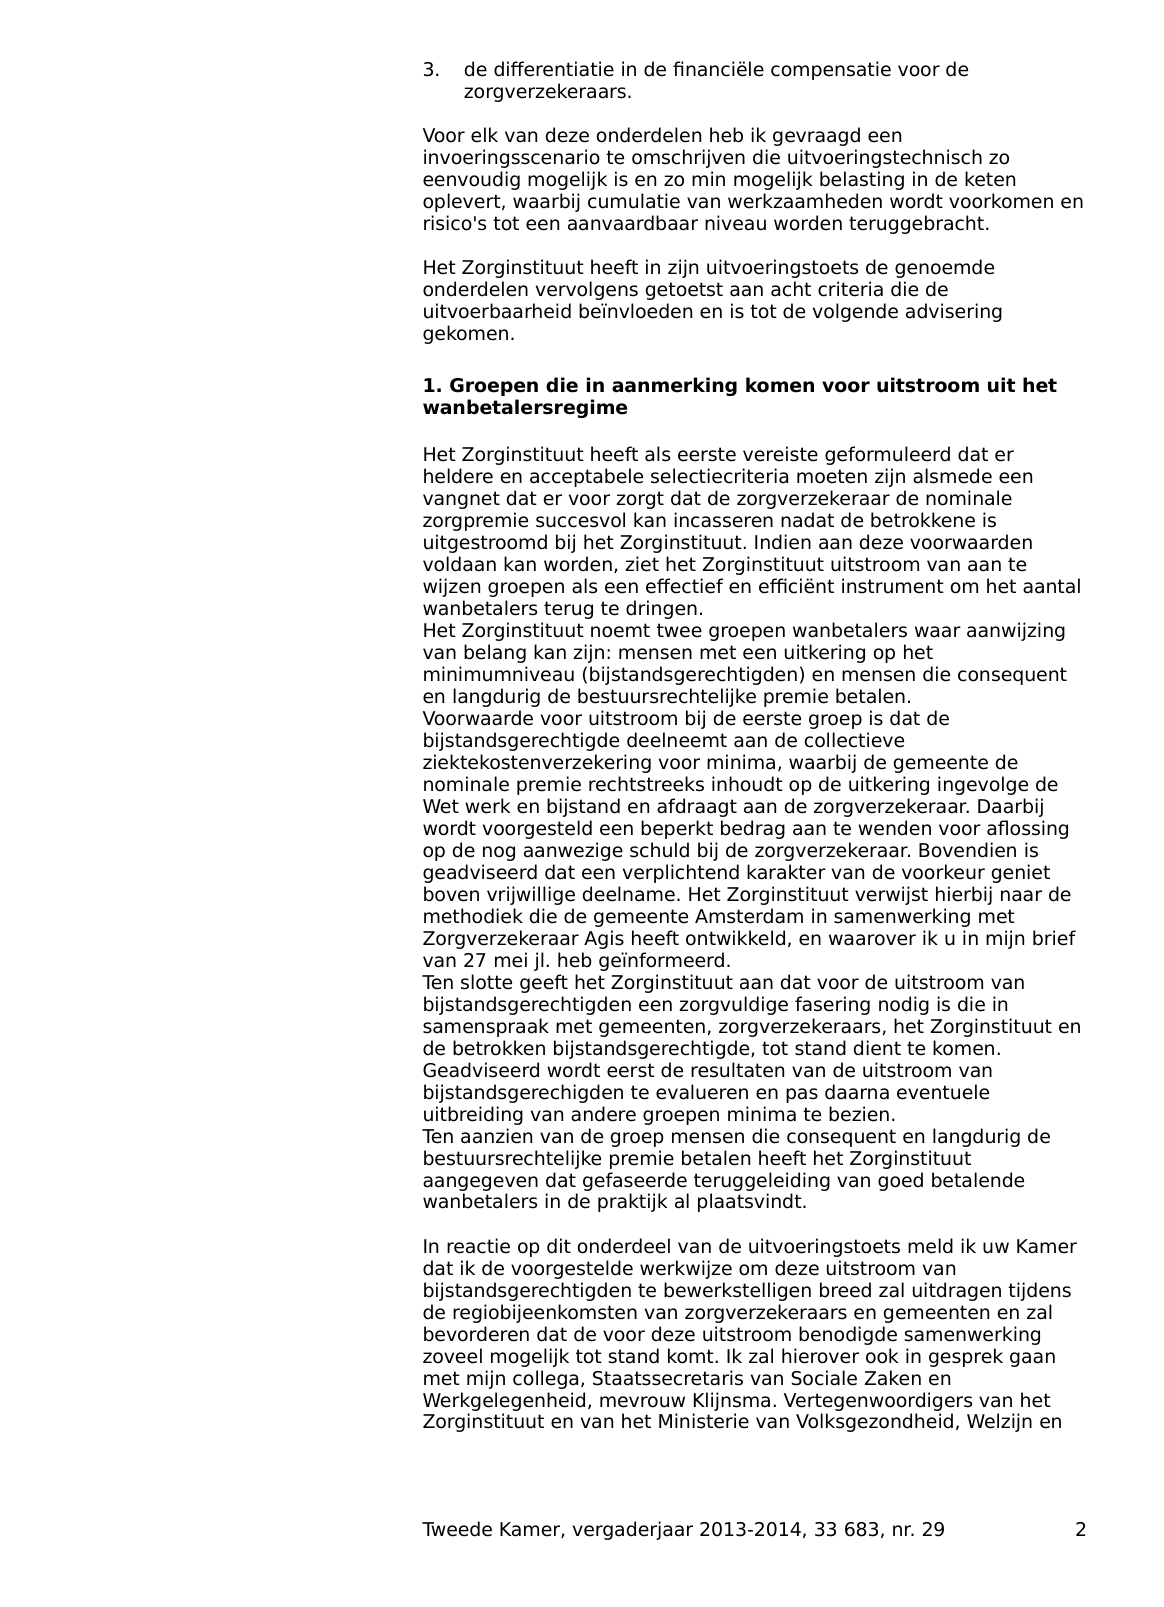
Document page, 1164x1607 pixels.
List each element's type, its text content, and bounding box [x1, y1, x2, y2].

text In reactie op dit onderdeel van de uitvoeringstoets meld ik uw Kamer dat ik de voorgestelde werkwijze om deze uitstroom van bijstandsgerechtigden te bewerkstelligen breed zal uitdragen tijdens de regiobijeenkomsten van zorgverzekeraars en gemeenten en zal bevorderen dat de voor deze uitstroom benodigde samenwerking zoveel mogelijk tot stand komt. Ik zal hierover ook in gesprek gaan met mijn collega, Staatssecretaris van Sociale Zaken en Werkgelegenheid, mevrouw Klijnsma. Vertegenwoordigers van het Zorginstituut en van het Ministerie van Volksgezondheid, Welzijn en [422, 1236, 1087, 1433]
text Ten slotte geeft het Zorginstituut aan dat voor de uitstroom van bijstandsgerechtigden een zorgvuldige fasering nodig is die in samenspraak met gemeenten, zorgverzekeraars, het Zorginstituut en de betrokken bijstandsgerechtigde, tot stand dient te komen. [422, 972, 1087, 1059]
text Ten aanzien van de groep mensen die consequent en langdurig de bestuursrechtelijke premie betalen heeft het Zorginstituut aangegeven dat gefaseerde teruggeleiding van goed betalende wanbetalers in de praktijk al plaatsvindt. [422, 1126, 1087, 1213]
text 3. de differentiatie in de financiële compensatie voor de zorgverzekeraars. [422, 59, 1087, 103]
text Voor elk van deze onderdelen heb ik gevraagd een invoeringsscenario te omschrijven die uitvoeringstechnisch zo eenvoudig mogelijk is en zo min mogelijk belasting in de keten oplevert, waarbij cumulatie van werkzaamheden wordt voorkomen en risico's tot een aanvaardbaar niveau worden teruggebracht. [422, 125, 1087, 235]
text Het Zorginstituut heeft in zijn uitvoeringstoets de genoemde onderdelen vervolgens getoetst aan acht criteria die de uitvoerbaarheid beïnvloeden en is tot de volgende advisering gekomen. [422, 257, 1087, 345]
text Het Zorginstituut heeft als eerste vereiste geformuleerd dat er heldere en acceptabele selectiecriteria moeten zijn alsmede een vangnet dat er voor zorgt dat de zorgverzekeraar de nominale zorgpremie succesvol kan incasseren nadat de betrokkene is uitgestroomd bij het Zorginstituut. Indien aan deze voorwaarden voldaan kan worden, ziet het Zorginstituut uitstroom van aan te wijzen groepen als een effectief en efficiënt instrument om het aantal wanbetalers terug te dringen. [422, 444, 1087, 620]
subtitle 1. Groepen die in aanmerking komen voor uitstroom uit het wanbetalersregime [422, 375, 1087, 419]
text Voorwaarde voor uitstroom bij de eerste groep is dat de bijstandsgerechtigde deelneemt aan de collectieve ziektekostenverzekering voor minima, waarbij de gemeente de nominale premie rechtstreeks inhoudt op de uitkering ingevolge de Wet werk en bijstand en afdraagt aan de zorgverzekeraar. Daarbij wordt voorgesteld een beperkt bedrag aan te wenden voor aflossing op de nog aanwezige schuld bij de zorgverzekeraar. Bovendien is geadviseerd dat een verplichtend karakter van de voorkeur geniet boven vrijwillige deelname. Het Zorginstituut verwijst hierbij naar de methodiek die de gemeente Amsterdam in samenwerking met Zorgverzekeraar Agis heeft ontwikkeld, en waarover ik u in mijn brief van 27 mei jl. heb geïnformeerd. [422, 708, 1087, 972]
text Het Zorginstituut noemt twee groepen wanbetalers waar aanwijzing van belang kan zijn: mensen met een uitkering op het minimumniveau (bijstandsgerechtigden) en mensen die consequent en langdurig de bestuursrechtelijke premie betalen. [422, 620, 1087, 708]
text Geadviseerd wordt eerst de resultaten van de uitstroom van bijstandsgerechigden te evalueren en pas daarna eventuele uitbreiding van andere groepen minima te bezien. [422, 1059, 1087, 1126]
